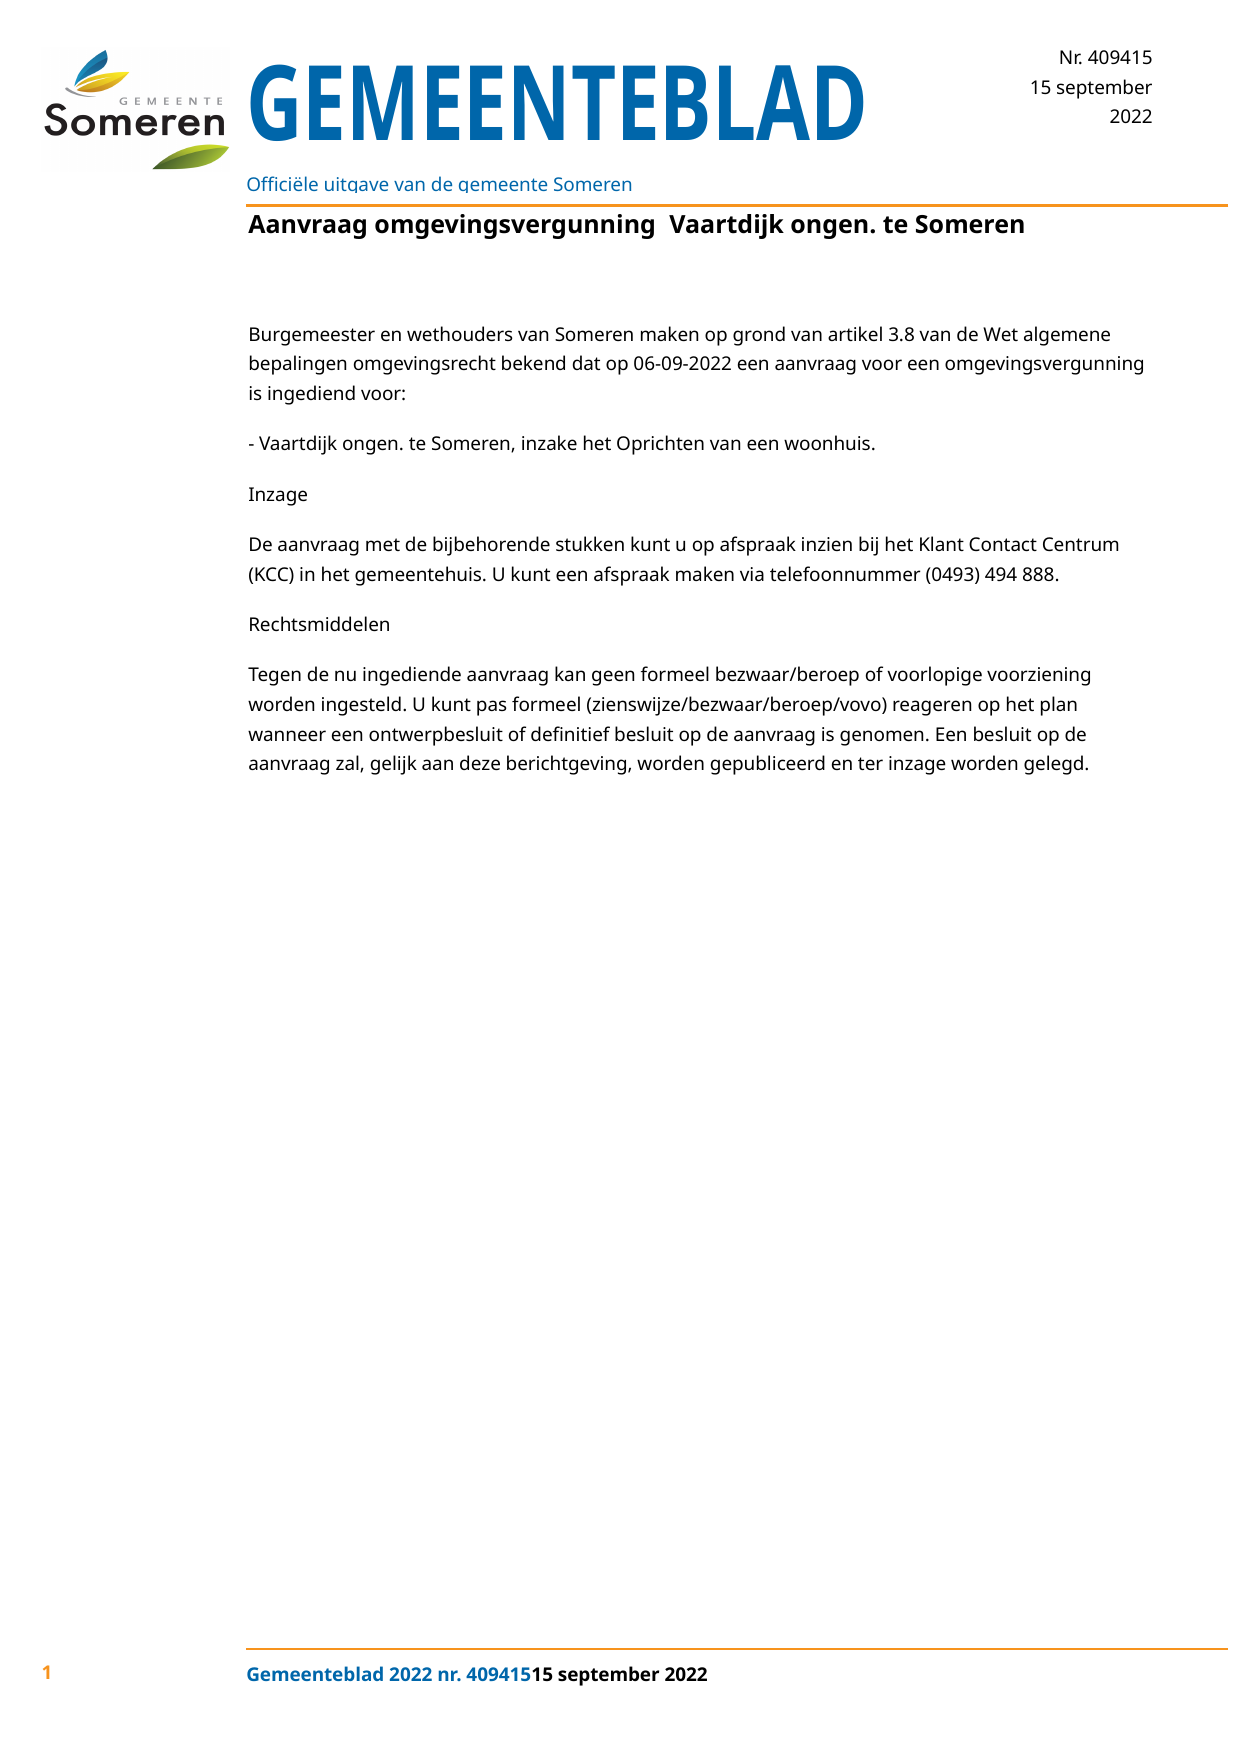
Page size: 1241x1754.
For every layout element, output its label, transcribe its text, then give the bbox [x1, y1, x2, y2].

picture [41, 47, 231, 172]
text Tegen de nu ingediende aanvraag kan geen formeel bezwaar/beroep of voorlopige voorziening worden ingesteld. U kunt pas formeel (zienswijze/bezwaar/beroep/vovo) reageren op het plan wanneer een ontwerpbesluit of definitief besluit op de aanvraag is genomen. Een besluit op de aanvraag zal, gelijk aan deze berichtgeving, worden gepubliceerd en ter inzage worden gelegd. [248, 662, 1152, 776]
text Aanvraag omgevingsvergunning Vaartdijk ongen. te Someren [248, 207, 1152, 241]
text Inzage [248, 481, 1152, 506]
text De aanvraag met de bijbehorende stukken kunt u op afspraak inzien bij het Klant Contact Centrum (KCC) in het gemeentehuis. U kunt een afspraak maken via telefoonnummer (0493) 494 888. [248, 531, 1152, 586]
text Burgemeester en wethouders van Someren maken op grond van artikel 3.8 van de Wet algemene bepalingen omgevingsrecht bekend dat op 06-09-2022 een aanvraag voor een omgevingsvergunning is ingediend voor: [248, 321, 1152, 406]
text Rechtsmiddelen [248, 611, 1152, 637]
text - Vaartdijk ongen. te Someren, inzake het Oprichten van een woonhuis. [248, 430, 1152, 456]
